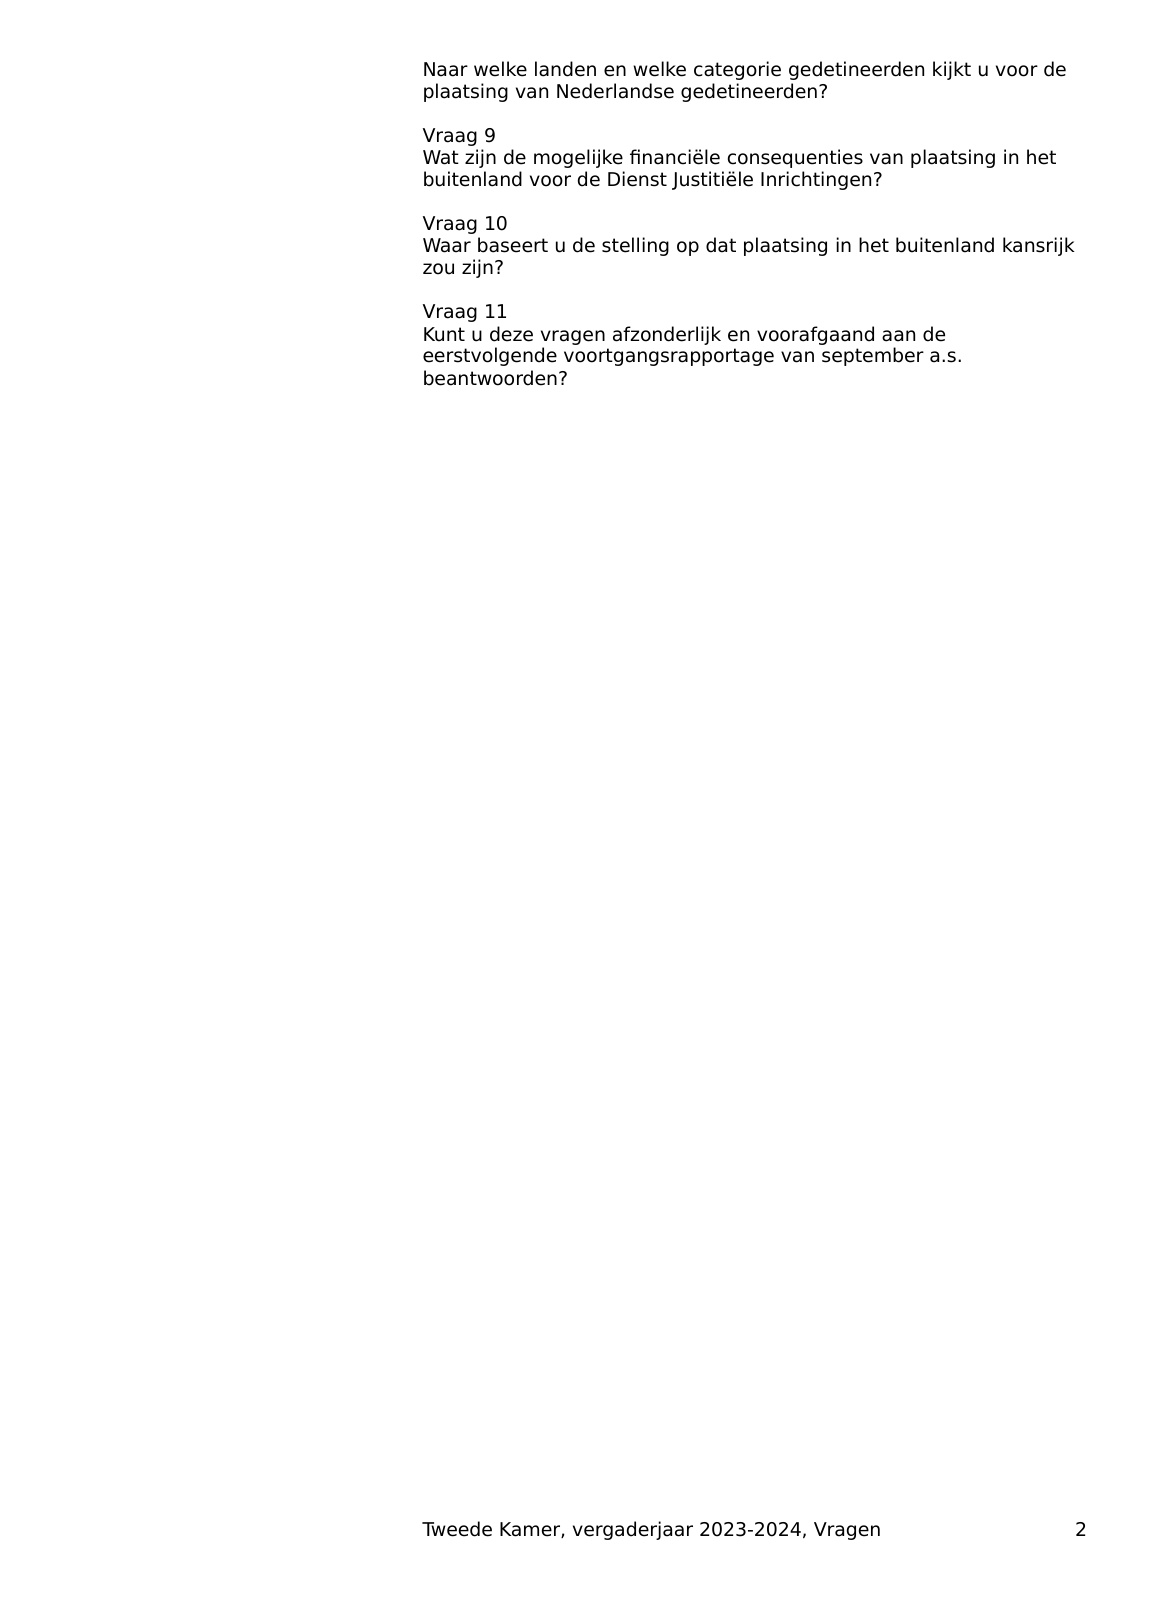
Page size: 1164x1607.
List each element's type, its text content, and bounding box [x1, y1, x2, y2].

text Vraag 10 [422, 213, 1087, 235]
text Vraag 9 [422, 125, 1087, 147]
text Wat zijn de mogelijke financiële consequenties van plaatsing in het buitenland voor de Dienst Justitiële Inrichtingen? [422, 147, 1087, 191]
text Kunt u deze vragen afzonderlijk en voorafgaand aan de eerstvolgende voortgangsrapportage van september a.s. beantwoorden? [422, 323, 1087, 389]
text Naar welke landen en welke categorie gedetineerden kijkt u voor de plaatsing van Nederlandse gedetineerden? [422, 59, 1087, 103]
text Vraag 11 [422, 301, 1087, 323]
text Waar baseert u de stelling op dat plaatsing in het buitenland kansrijk zou zijn? [422, 235, 1087, 279]
